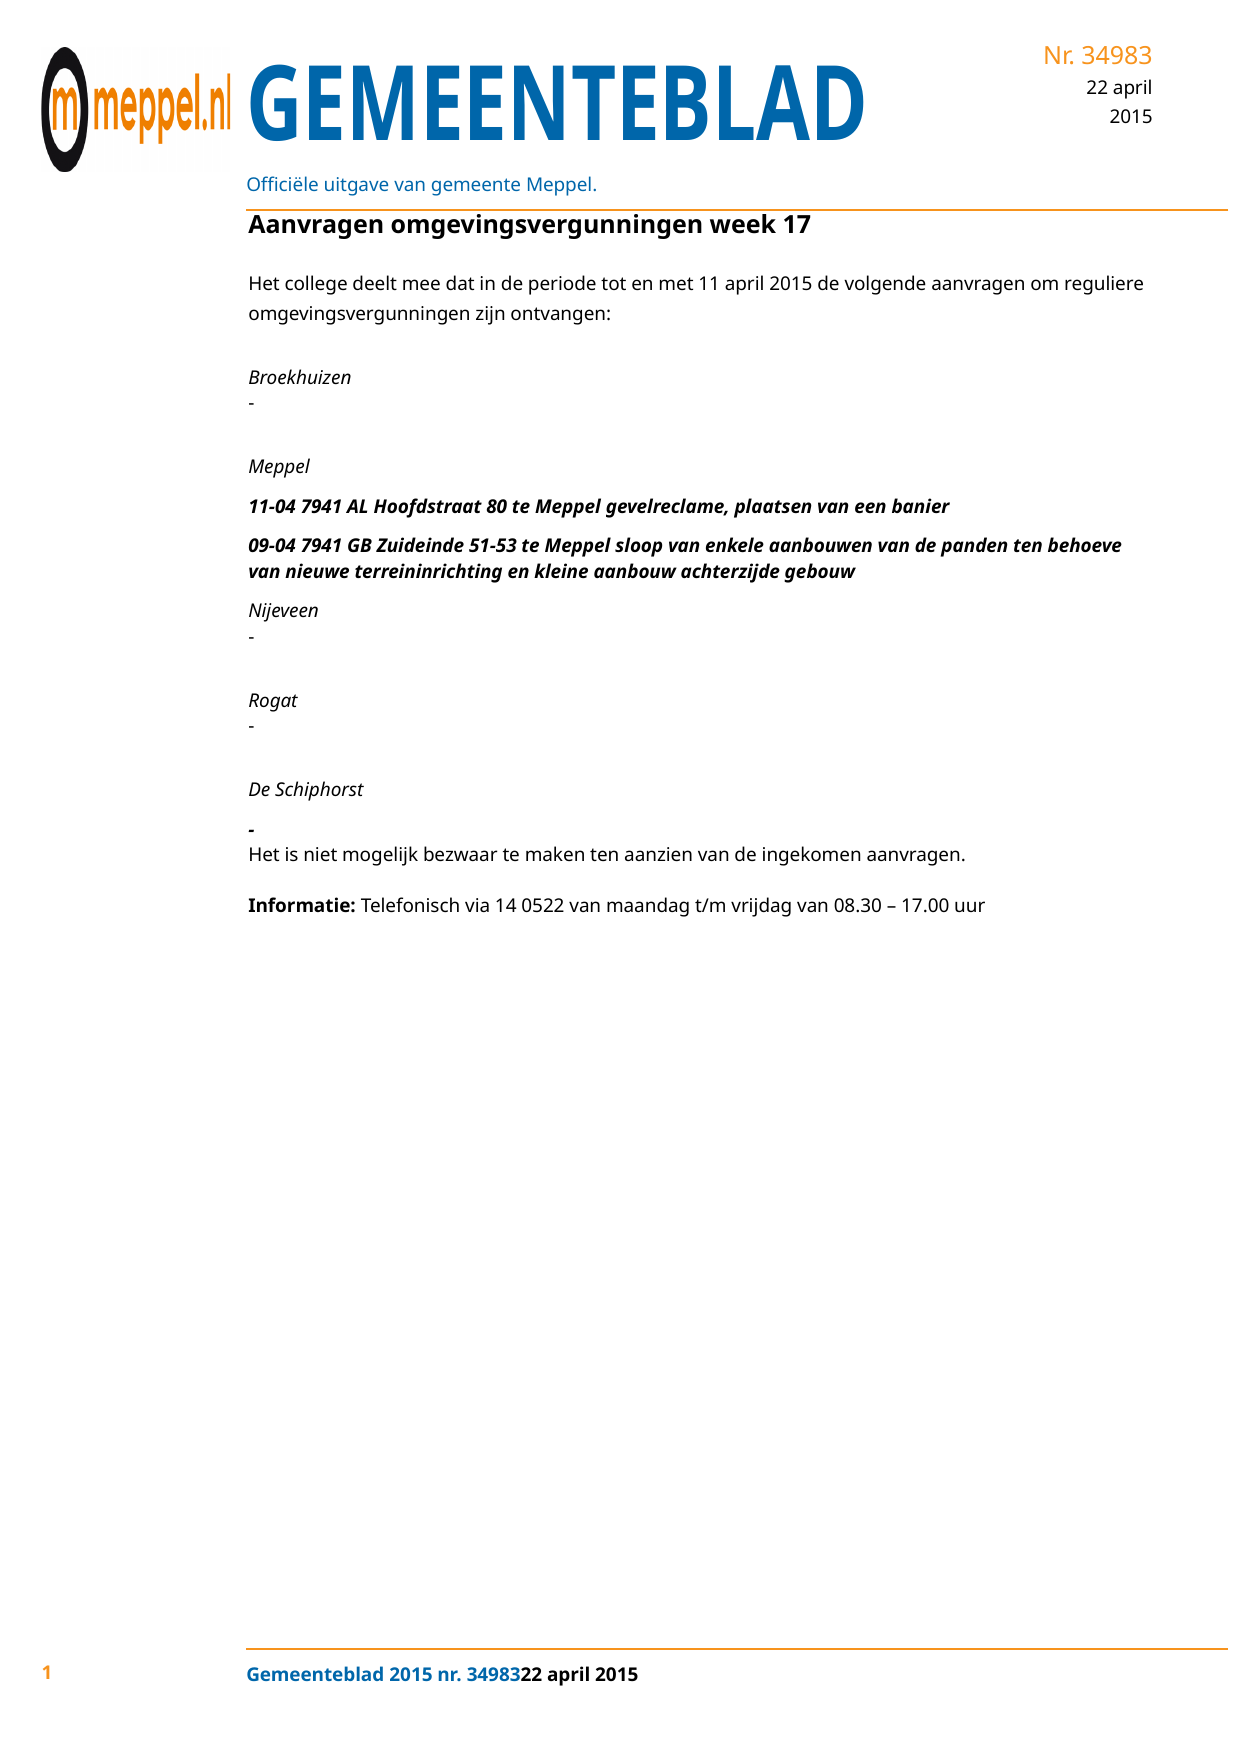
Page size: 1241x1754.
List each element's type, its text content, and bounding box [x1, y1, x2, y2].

text Het college deelt mee dat in de periode tot en met 11 april 2015 de volgende aanvragen om reguliere omgevingsvergunningen zijn ontvangen: [248, 270, 1152, 326]
text Rogat [248, 687, 1152, 712]
text Informatie: Telefonisch via 14 0522 van maandag t/m vrijdag van 08.30 – 17.00 uur [248, 892, 1152, 918]
text Meppel [248, 453, 1152, 479]
picture [41, 47, 231, 172]
text Broekhuizen [248, 364, 1152, 389]
text De Schiphorst [248, 776, 1152, 802]
text - [248, 623, 1152, 648]
text 11-04 7941 AL Hoofdstraat 80 te Meppel gevelreclame, plaatsen van een banier [248, 493, 1152, 518]
text Het is niet mogelijk bezwaar te maken ten aanzien van de ingekomen aanvragen. [248, 841, 1152, 867]
text 09-04 7941 GB Zuideinde 51-53 te Meppel sloop van enkele aanbouwen van de panden ten behoeve van nieuwe terreininrichting en kleine aanbouw achterzijde gebouw [248, 532, 1152, 583]
text - [248, 712, 1152, 738]
text Aanvragen omgevingsvergunningen week 17 [248, 211, 1152, 241]
text - [248, 816, 1152, 841]
text - [248, 389, 1152, 415]
text Nijeveen [248, 597, 1152, 623]
